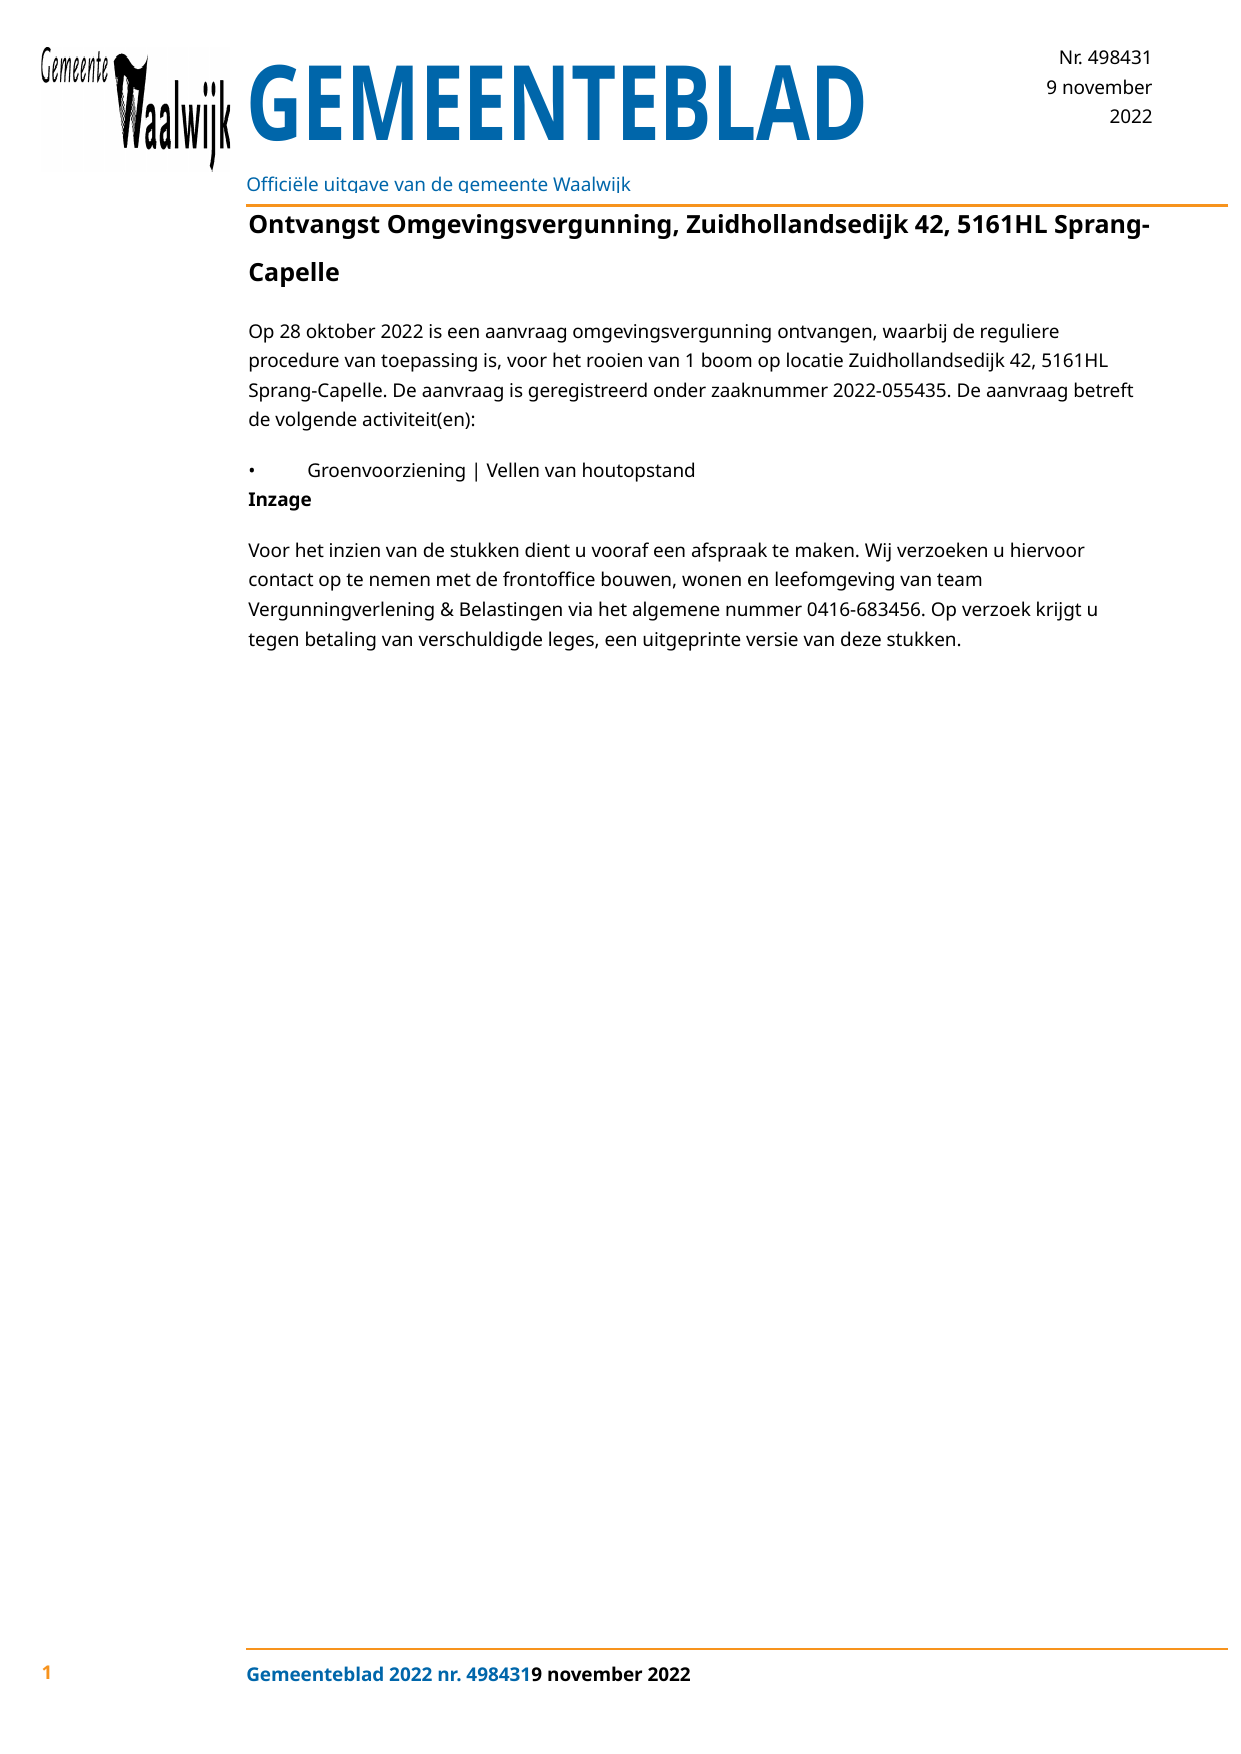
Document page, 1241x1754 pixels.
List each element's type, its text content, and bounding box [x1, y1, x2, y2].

text Op 28 oktober 2022 is een aanvraag omgevingsvergunning ontvangen, waarbij de reguliere procedure van toepassing is, voor het rooien van 1 boom op locatie Zuidhollandsedijk 42, 5161HL Sprang-Capelle. De aanvraag is geregistreerd onder zaaknummer 2022-055435. De aanvraag betreft de volgende activiteit(en): [248, 318, 1152, 432]
picture [41, 47, 231, 172]
text Ontvangst Omgevingsvergunning, Zuidhollandsedijk 42, 5161HL Sprang-Capelle [248, 207, 1152, 288]
text Voor het inzien van de stukken dient u vooraf een afspraak te maken. Wij verzoeken u hiervoor contact op te nemen met de frontoffice bouwen, wonen en leefomgeving van team Vergunningverlening & Belastingen via het algemene nummer 0416-683456. Op verzoek krijgt u tegen betaling van verschuldigde leges, een uitgeprinte versie van deze stukken. [248, 537, 1152, 652]
list Groenvoorziening | Vellen van houtopstand [248, 457, 1152, 483]
text Inzage [248, 487, 1152, 512]
